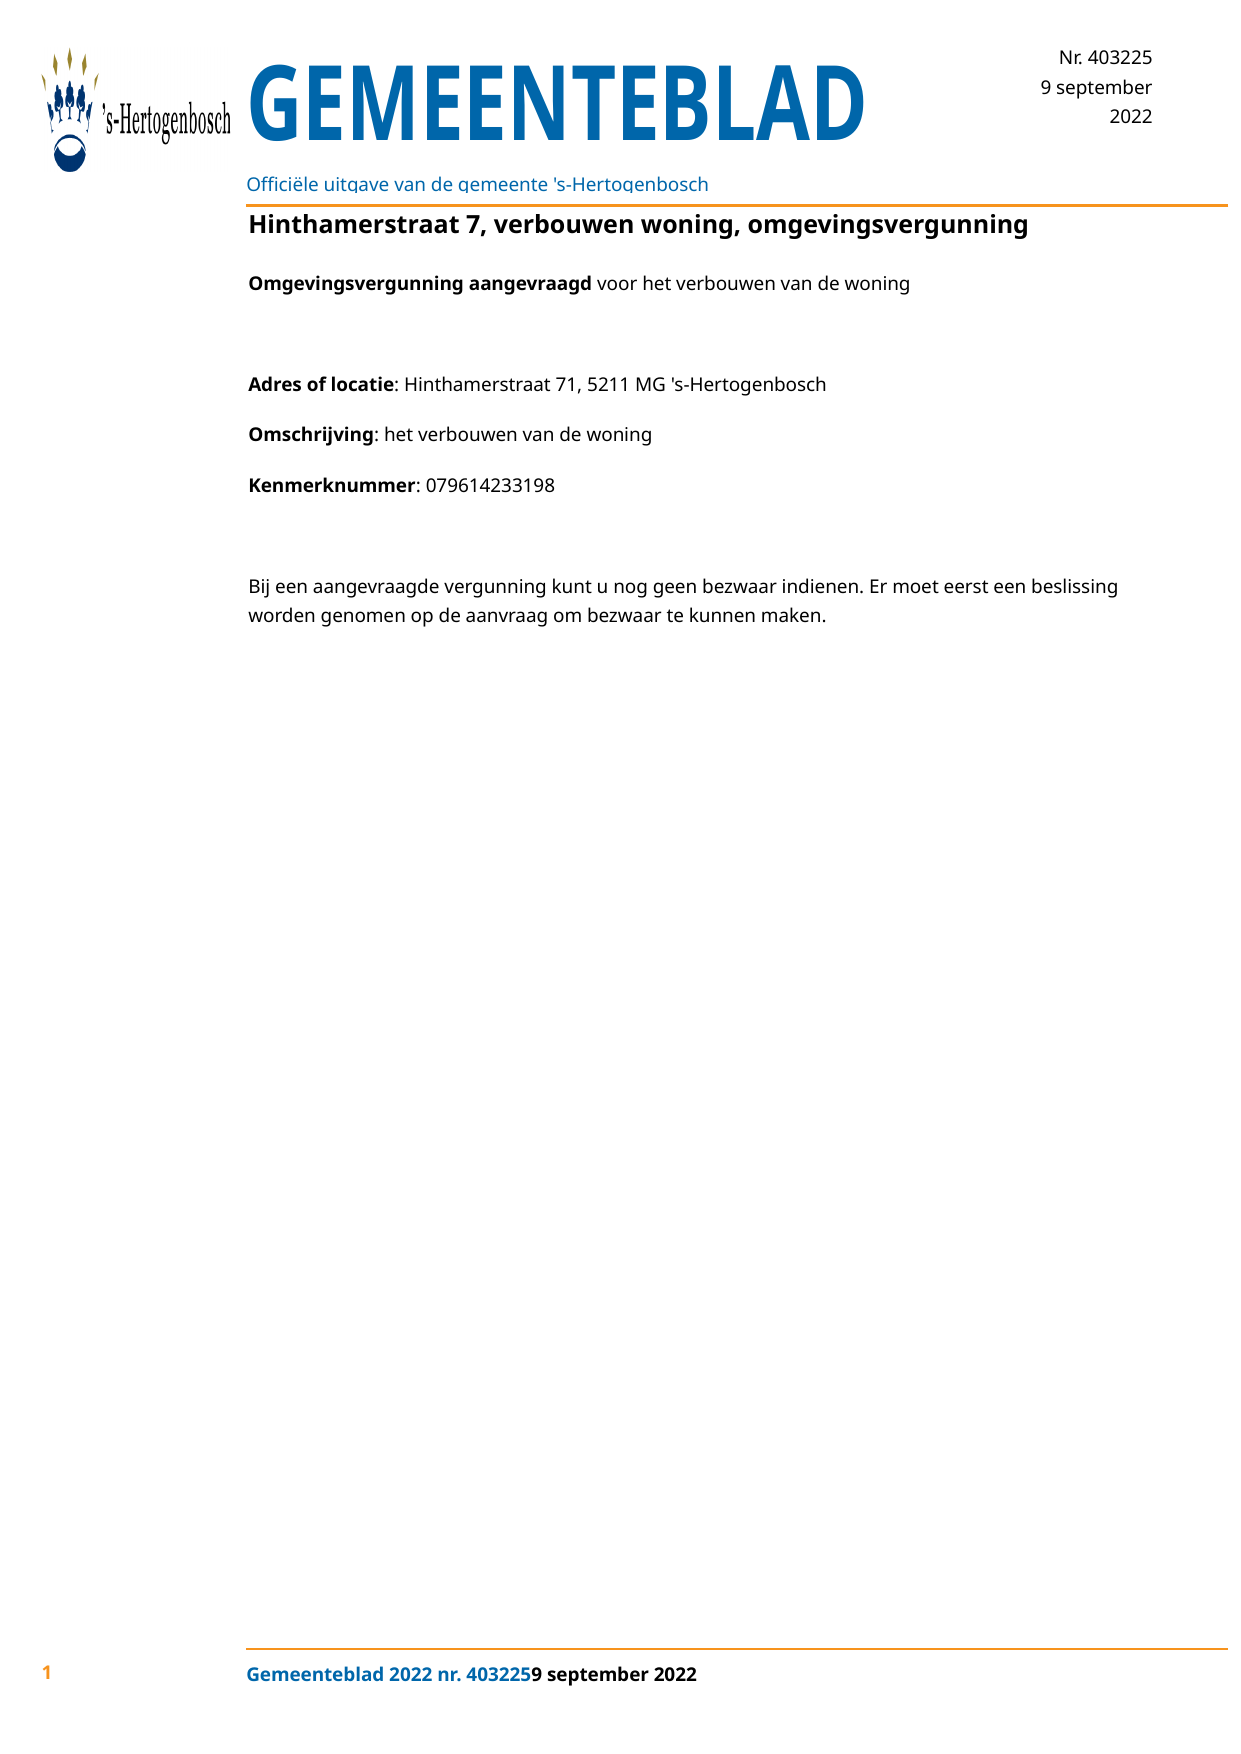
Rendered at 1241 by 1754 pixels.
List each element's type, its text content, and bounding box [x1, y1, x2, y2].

text Omgevingsvergunning aangevraagd voor het verbouwen van de woning [248, 270, 1152, 296]
text Adres of locatie: Hinthamerstraat 71, 5211 MG 's-Hertogenbosch [248, 371, 1152, 397]
text Omschrijving: het verbouwen van de woning [248, 422, 1152, 447]
text Bij een aangevraagde vergunning kunt u nog geen bezwaar indienen. Er moet eerst een beslissing worden genomen op de aanvraag om bezwaar te kunnen maken. [248, 573, 1152, 628]
text Kenmerknummer: 079614233198 [248, 472, 1152, 498]
text Hinthamerstraat 7, verbouwen woning, omgevingsvergunning [248, 207, 1152, 241]
picture [41, 47, 231, 172]
